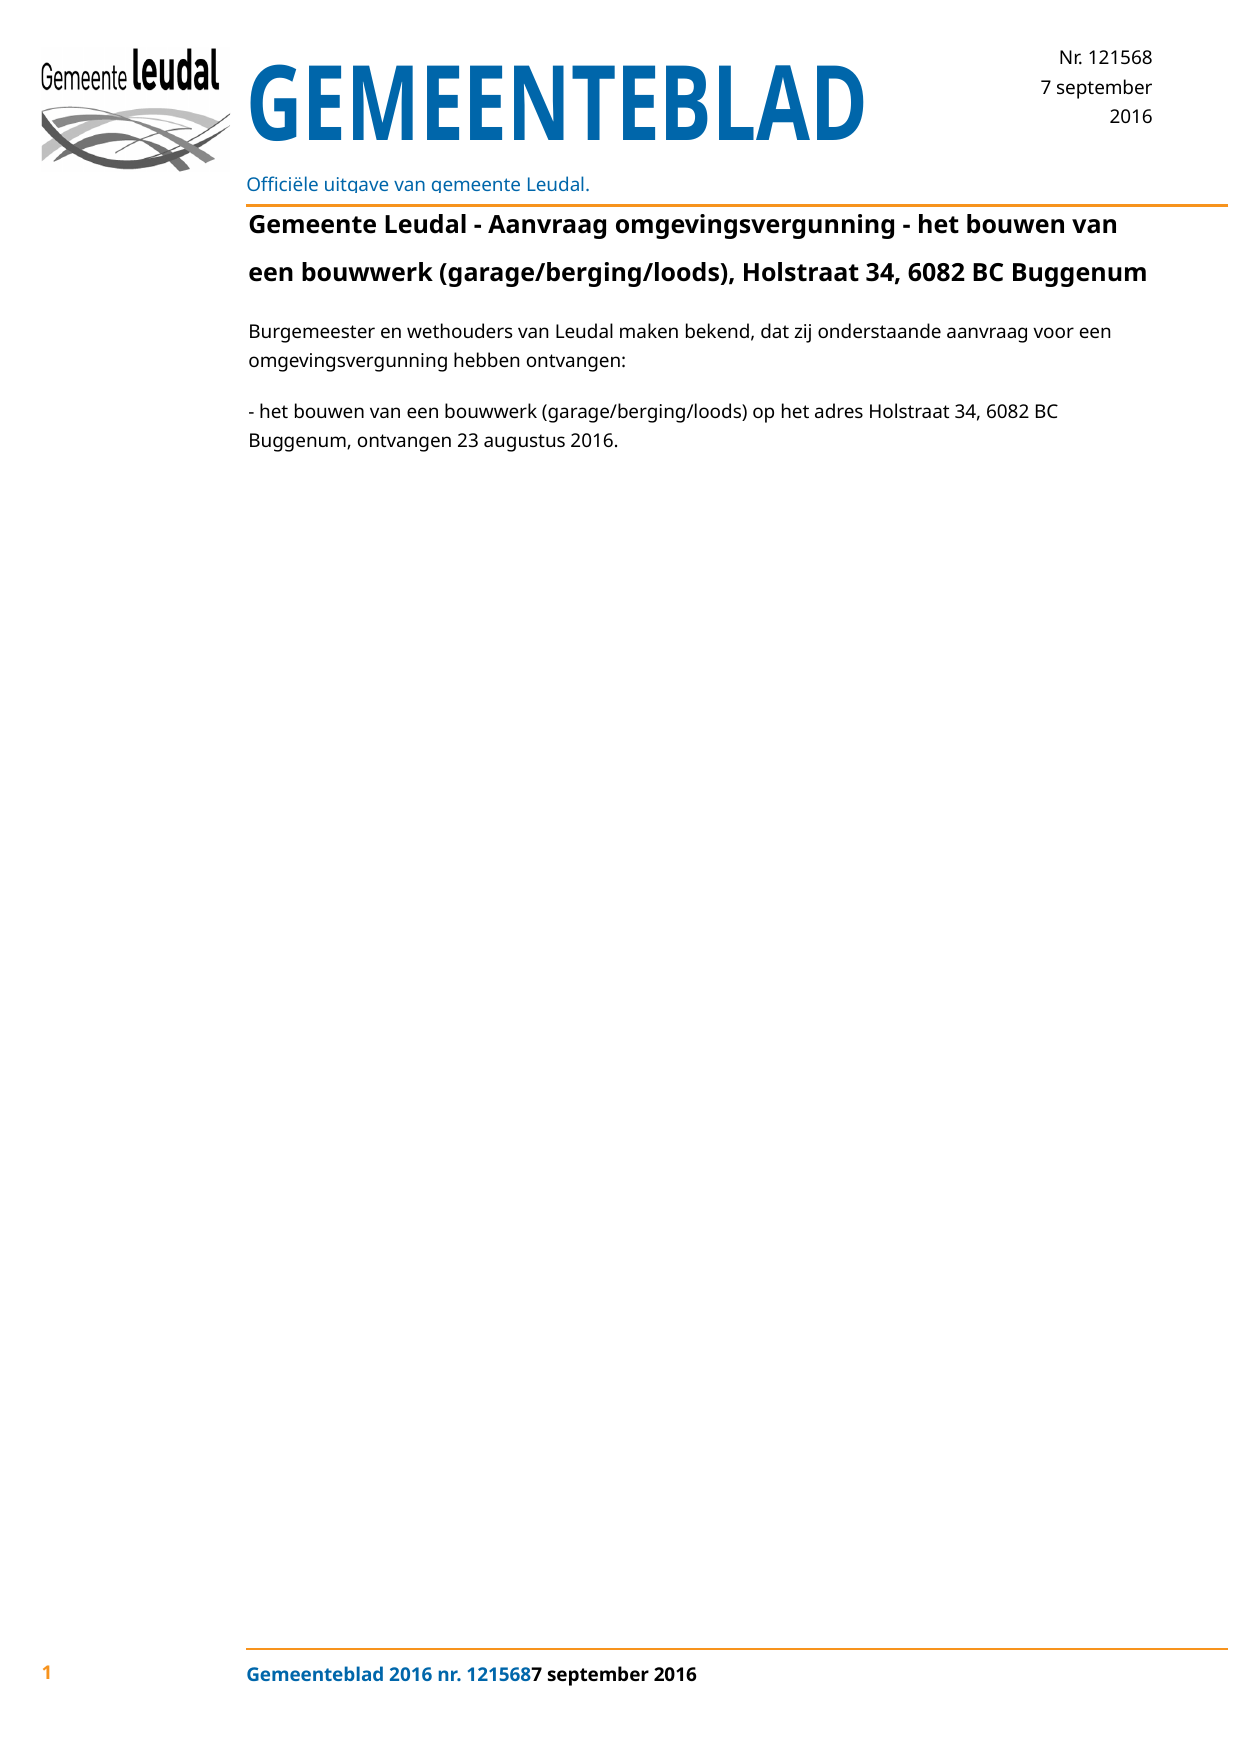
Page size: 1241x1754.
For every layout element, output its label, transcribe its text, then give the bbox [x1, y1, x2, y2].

text Burgemeester en wethouders van Leudal maken bekend, dat zij onderstaande aanvraag voor een omgevingsvergunning hebben ontvangen: [248, 318, 1152, 373]
text Gemeente Leudal - Aanvraag omgevingsvergunning - het bouwen van een bouwwerk (garage/berging/loods), Holstraat 34, 6082 BC Buggenum [248, 207, 1152, 288]
picture [41, 47, 231, 172]
text - het bouwen van een bouwwerk (garage/berging/loods) op het adres Holstraat 34, 6082 BC Buggenum, ontvangen 23 augustus 2016. [248, 398, 1152, 453]
